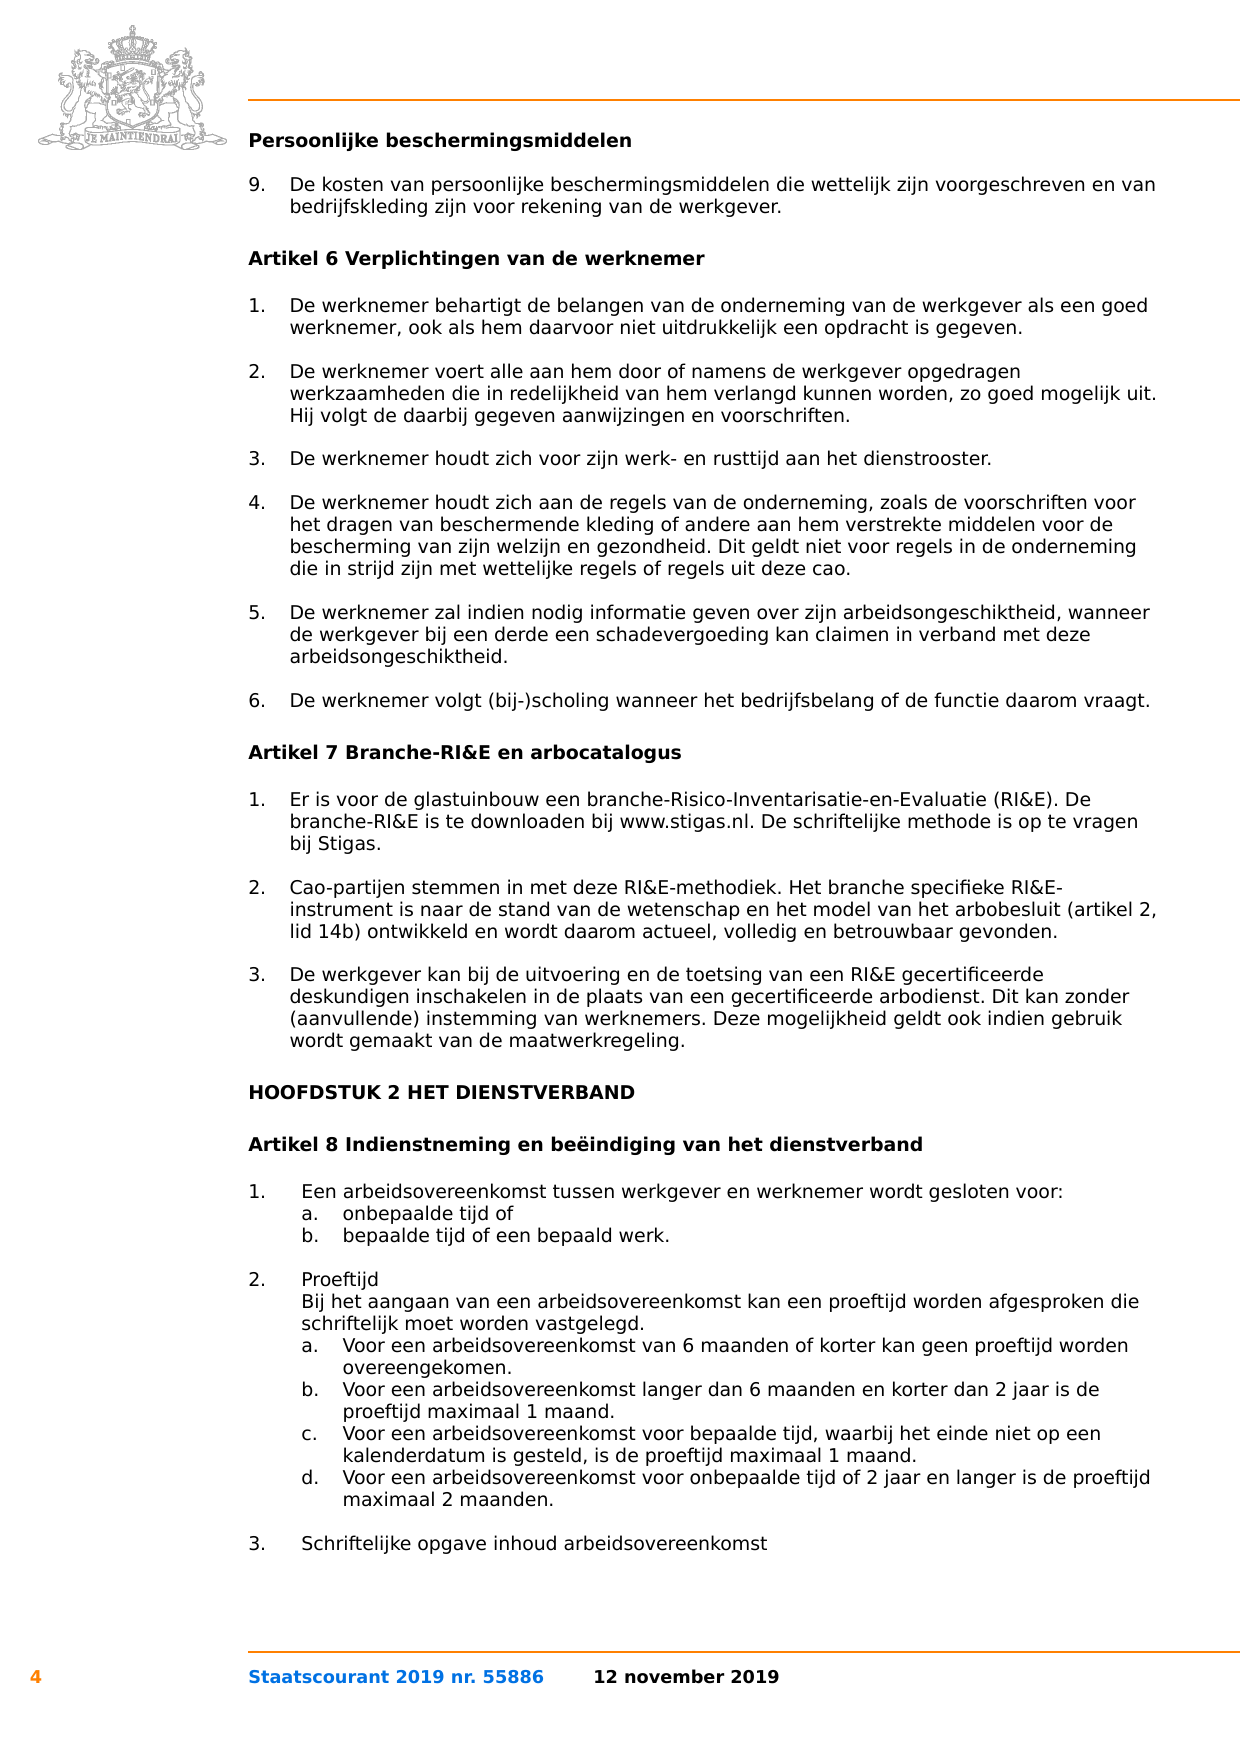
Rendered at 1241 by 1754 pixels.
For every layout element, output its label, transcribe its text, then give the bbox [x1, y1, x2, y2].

text 3. De werknemer houdt zich voor zijn werk- en rusttijd aan het dienstrooster. [248, 448, 1163, 470]
text 3. Schriftelijke opgave inhoud arbeidsovereenkomst [248, 1533, 1163, 1555]
subtitle Artikel 7 Branche-RI&E en arbocatalogus [248, 742, 1163, 764]
text 1. Een arbeidsovereenkomst tussen werkgever en werknemer wordt gesloten voor: [248, 1181, 1163, 1203]
subtitle Artikel 6 Verplichtingen van de werknemer [248, 248, 1163, 270]
text 2. Cao-partijen stemmen in met deze RI&E-methodiek. Het branche specifieke RI&E-instrument is naar de stand van de wetenschap en het model van het arbobesluit (artikel 2, lid 14b) ontwikkeld en wordt daarom actueel, volledig en betrouwbaar gevonden. [248, 877, 1163, 942]
text 3. De werkgever kan bij de uitvoering en de toetsing van een RI&E gecertificeerde deskundigen inschakelen in de plaats van een gecertificeerde arbodienst. Dit kan zonder (aanvullende) instemming van werknemers. Deze mogelijkheid geldt ook indien gebruik wordt gemaakt van de maatwerkregeling. [248, 964, 1163, 1052]
subtitle HOOFDSTUK 2 HET DIENSTVERBAND [248, 1082, 1163, 1104]
subtitle Artikel 8 Indienstneming en beëindiging van het dienstverband [248, 1134, 1163, 1156]
text 6. De werknemer volgt (bij-)scholing wanneer het bedrijfsbelang of de functie daarom vraagt. [248, 690, 1163, 712]
text a. onbepaalde tijd of [301, 1203, 1163, 1225]
text a. Voor een arbeidsovereenkomst van 6 maanden of korter kan geen proeftijd worden overeengekomen. [301, 1335, 1163, 1379]
subtitle Persoonlijke beschermingsmiddelen [248, 130, 1163, 152]
text 9. De kosten van persoonlijke beschermingsmiddelen die wettelijk zijn voorgeschreven en van bedrijfskleding zijn voor rekening van de werkgever. [248, 174, 1163, 218]
text 1. Er is voor de glastuinbouw een branche-Risico-Inventarisatie-en-Evaluatie (RI&E). De branche-RI&E is te downloaden bij www.stigas.nl. De schriftelijke methode is op te vragen bij Stigas. [248, 789, 1163, 855]
text 2. Proeftijd [248, 1269, 1163, 1291]
text 2. De werknemer voert alle aan hem door of namens de werkgever opgedragen werkzaamheden die in redelijkheid van hem verlangd kunnen worden, zo goed mogelijk uit. Hij volgt de daarbij gegeven aanwijzingen en voorschriften. [248, 361, 1163, 426]
text 4. De werknemer houdt zich aan de regels van de onderneming, zoals de voorschriften voor het dragen van beschermende kleding of andere aan hem verstrekte middelen voor de bescherming van zijn welzijn en gezondheid. Dit geldt niet voor regels in de onderneming die in strijd zijn met wettelijke regels of regels uit deze cao. [248, 492, 1163, 580]
text b. Voor een arbeidsovereenkomst langer dan 6 maanden en korter dan 2 jaar is de proeftijd maximaal 1 maand. [301, 1379, 1163, 1423]
picture [38, 25, 227, 150]
text 5. De werknemer zal indien nodig informatie geven over zijn arbeidsongeschiktheid, wanneer de werkgever bij een derde een schadevergoeding kan claimen in verband met deze arbeidsongeschiktheid. [248, 602, 1163, 668]
text c. Voor een arbeidsovereenkomst voor bepaalde tijd, waarbij het einde niet op een kalenderdatum is gesteld, is de proeftijd maximaal 1 maand. [301, 1423, 1163, 1467]
text d. Voor een arbeidsovereenkomst voor onbepaalde tijd of 2 jaar en langer is de proeftijd maximaal 2 maanden. [301, 1467, 1163, 1511]
text b. bepaalde tijd of een bepaald werk. [301, 1225, 1163, 1247]
text Bij het aangaan van een arbeidsovereenkomst kan een proeftijd worden afgesproken die schriftelijk moet worden vastgelegd. [301, 1291, 1163, 1335]
text 1. De werknemer behartigt de belangen van de onderneming van de werkgever als een goed werknemer, ook als hem daarvoor niet uitdrukkelijk een opdracht is gegeven. [248, 295, 1163, 339]
